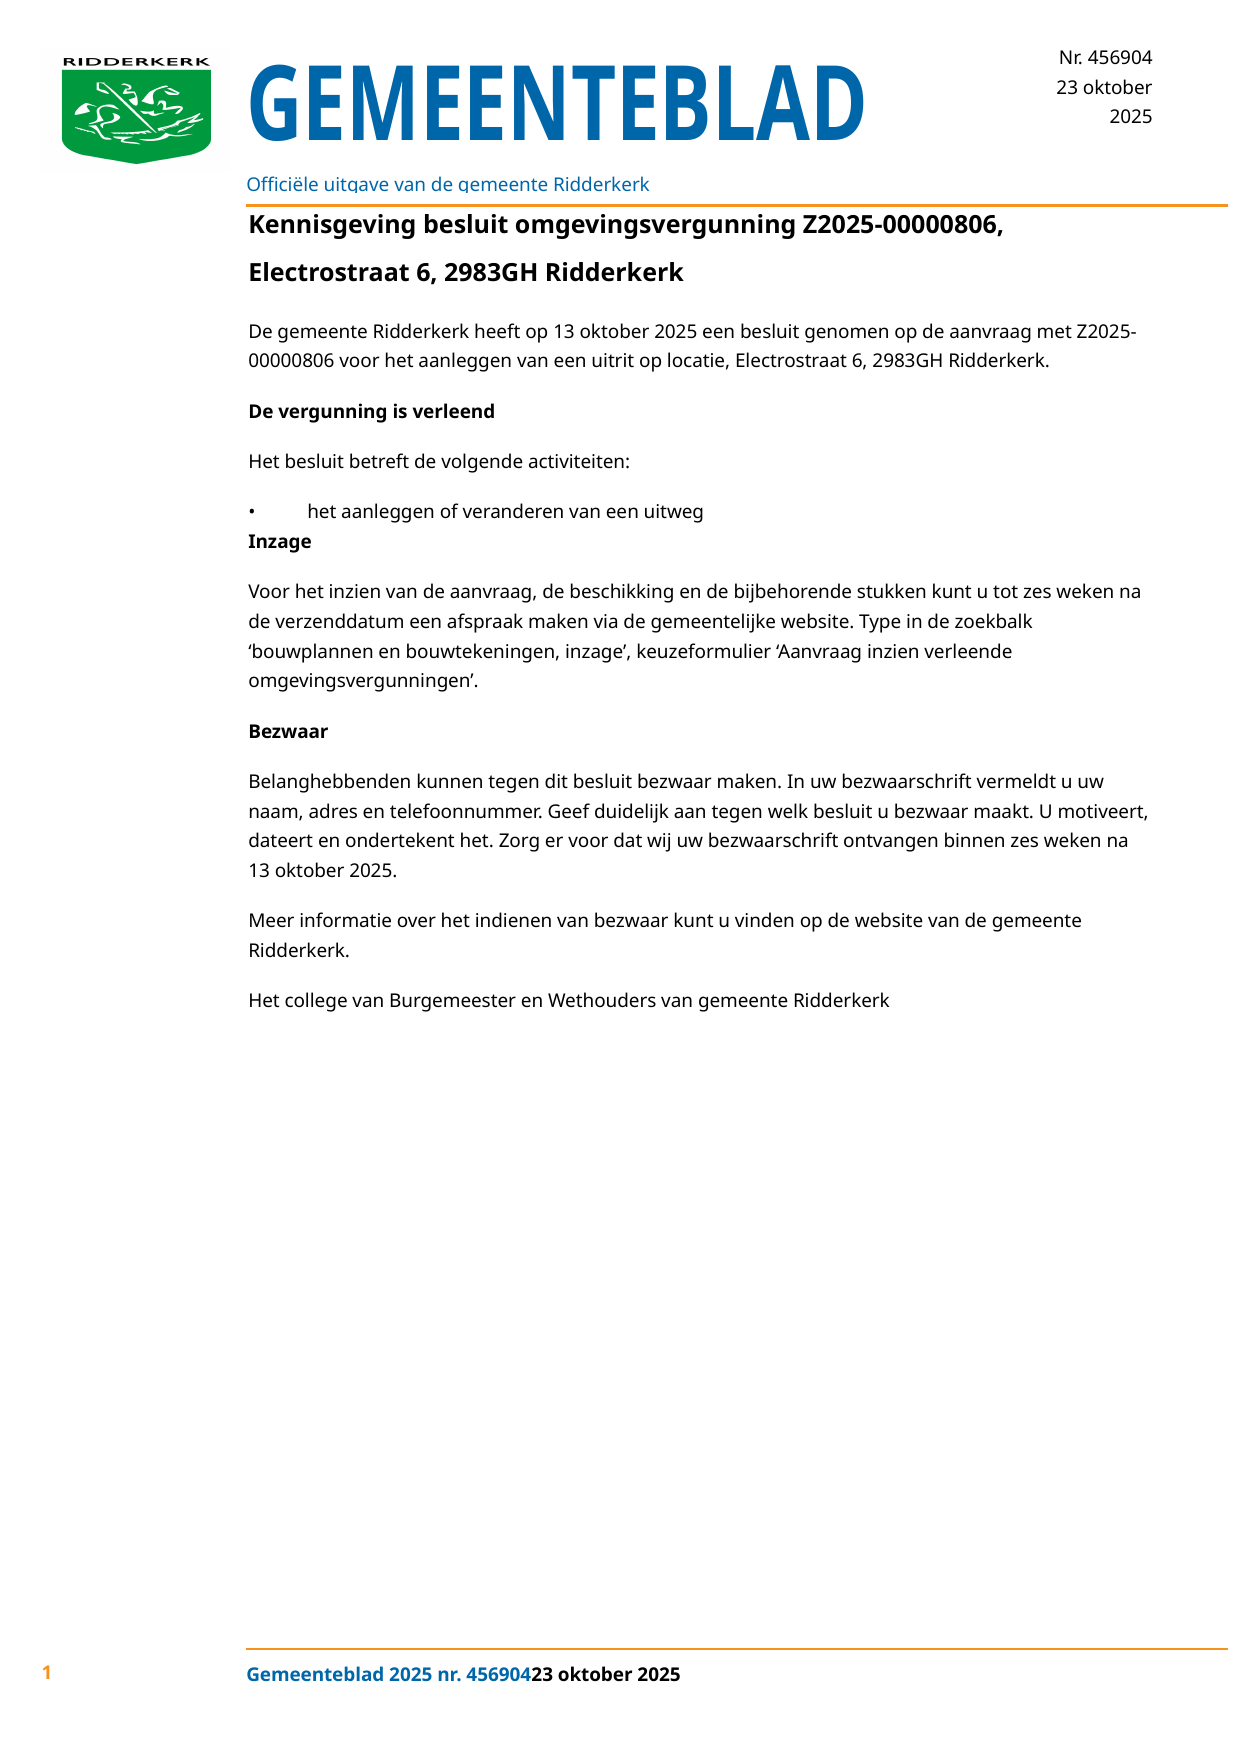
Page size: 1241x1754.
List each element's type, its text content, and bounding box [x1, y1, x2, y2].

text De vergunning is verleend [248, 398, 1152, 424]
text Belanghebbenden kunnen tegen dit besluit bezwaar maken. In uw bezwaarschrift vermeldt u uw naam, adres en telefoonnummer. Geef duidelijk aan tegen welk besluit u bezwaar maakt. U motiveert, dateert en ondertekent het. Zorg er voor dat wij uw bezwaarschrift ontvangen binnen zes weken na 13 oktober 2025. [248, 768, 1152, 883]
text Inzage [248, 528, 1152, 554]
text Meer informatie over het indienen van bezwaar kunt u vinden op de website van de gemeente Ridderkerk. [248, 907, 1152, 963]
list het aanleggen of veranderen van een uitweg [248, 499, 1152, 524]
text De gemeente Ridderkerk heeft op 13 oktober 2025 een besluit genomen op de aanvraag met Z2025-00000806 voor het aanleggen van een uitrit op locatie, Electrostraat 6, 2983GH Ridderkerk. [248, 318, 1152, 373]
text Bezwaar [248, 718, 1152, 744]
picture [41, 47, 231, 172]
text Het college van Burgemeester en Wethouders van gemeente Ridderkerk [248, 987, 1152, 1013]
text Kennisgeving besluit omgevingsvergunning Z2025-00000806, Electrostraat 6, 2983GH Ridderkerk [248, 207, 1152, 288]
text Het besluit betreft de volgende activiteiten: [248, 448, 1152, 474]
text Voor het inzien van de aanvraag, de beschikking en de bijbehorende stukken kunt u tot zes weken na de verzenddatum een afspraak maken via de gemeentelijke website. Type in de zoekbalk ‘bouwplannen en bouwtekeningen, inzage’, keuzeformulier ‘Aanvraag inzien verleende omgevingsvergunningen’. [248, 579, 1152, 693]
